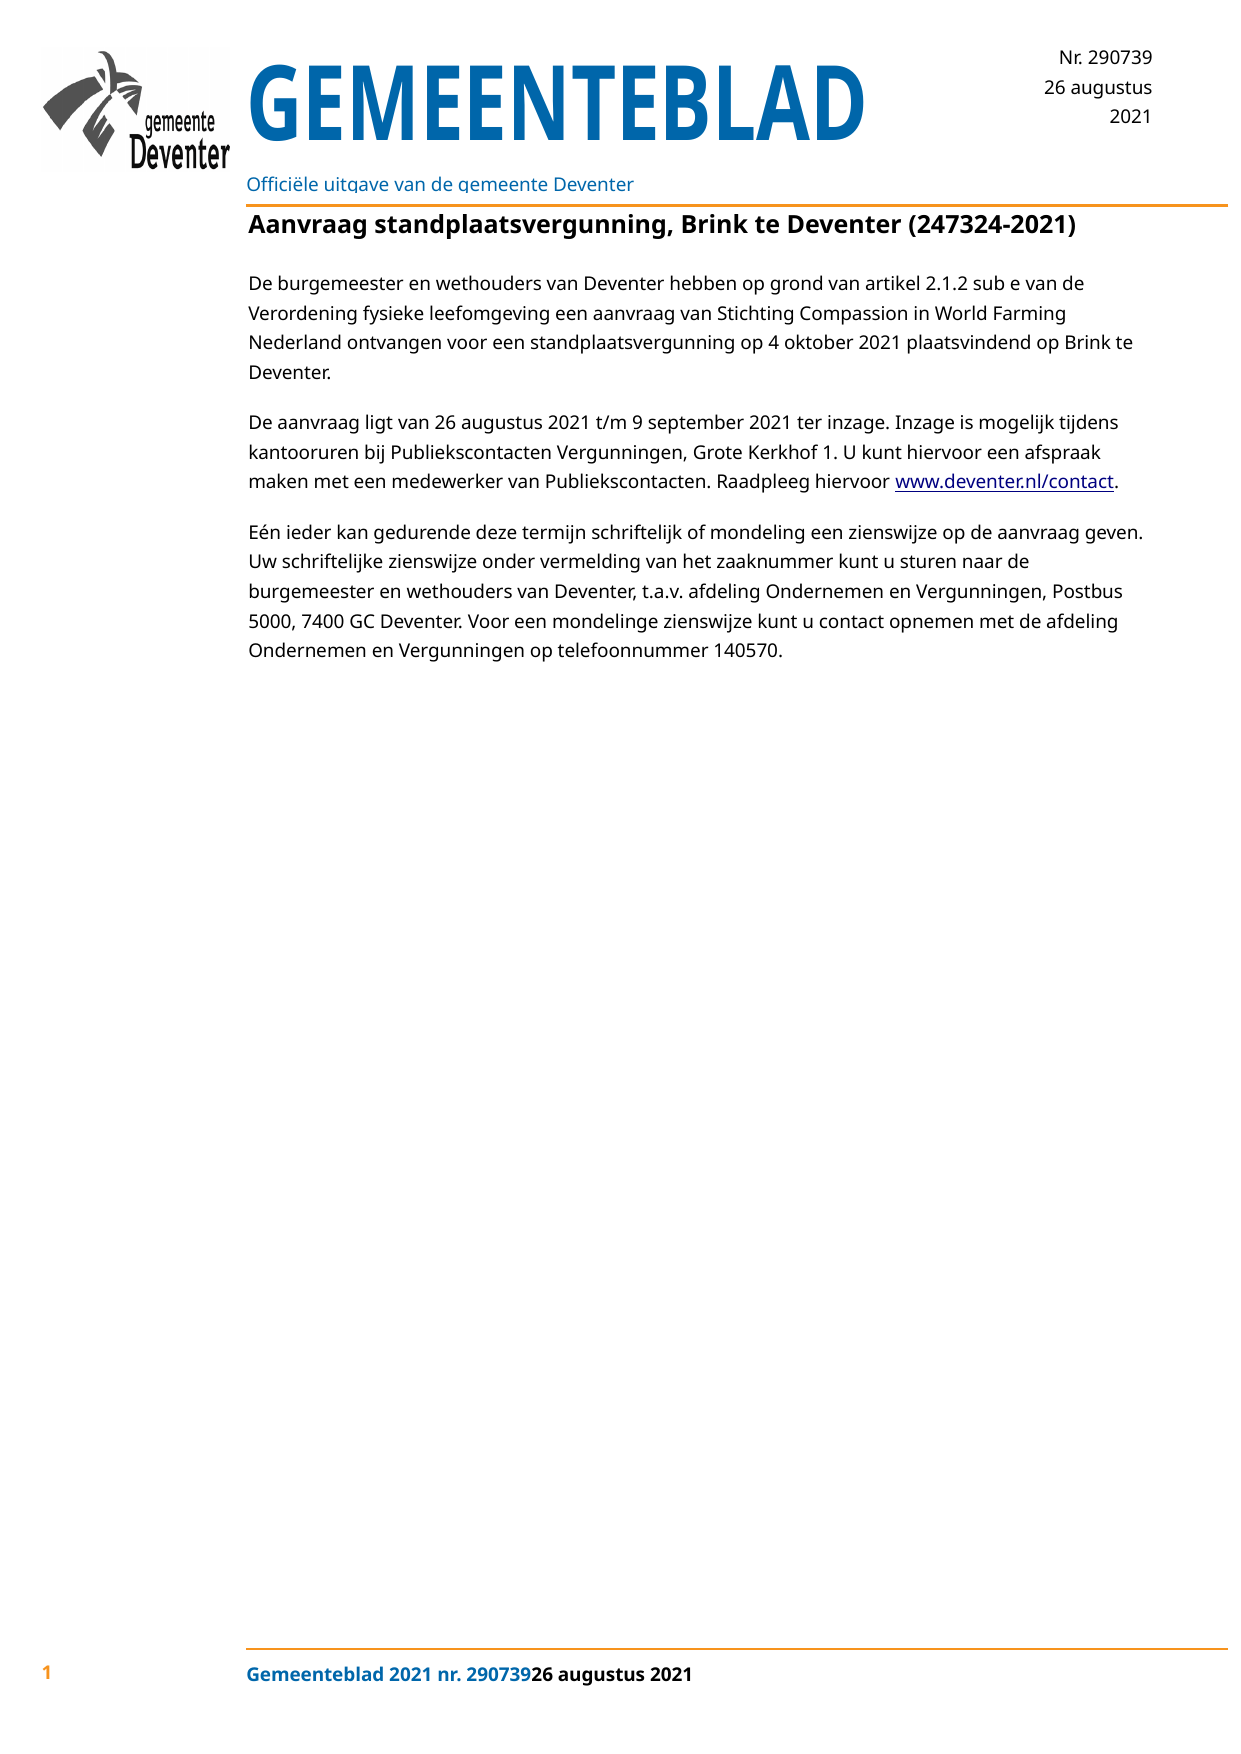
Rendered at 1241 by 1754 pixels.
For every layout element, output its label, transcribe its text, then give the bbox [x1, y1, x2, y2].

text Eén ieder kan gedurende deze termijn schriftelijk of mondeling een zienswijze op de aanvraag geven. Uw schriftelijke zienswijze onder vermelding van het zaaknummer kunt u sturen naar de burgemeester en wethouders van Deventer, t.a.v. afdeling Ondernemen en Vergunningen, Postbus 5000, 7400 GC Deventer. Voor een mondelinge zienswijze kunt u contact opnemen met de afdeling Ondernemen en Vergunningen op telefoonnummer 140570. [248, 519, 1152, 663]
text De aanvraag ligt van 26 augustus 2021 t/m 9 september 2021 ter inzage. Inzage is mogelijk tijdens kantooruren bij Publiekscontacten Vergunningen, Grote Kerkhof 1. U kunt hiervoor een afspraak maken met een medewerker van Publiekscontacten. Raadpleeg hiervoor www.deventer.nl/contact. [248, 409, 1152, 494]
text De burgemeester en wethouders van Deventer hebben op grond van artikel 2.1.2 sub e van de Verordening fysieke leefomgeving een aanvraag van Stichting Compassion in World Farming Nederland ontvangen voor een standplaatsvergunning op 4 oktober 2021 plaatsvindend op Brink te Deventer. [248, 270, 1152, 385]
text Aanvraag standplaatsvergunning, Brink te Deventer (247324-2021) [248, 207, 1152, 241]
picture [41, 47, 231, 172]
